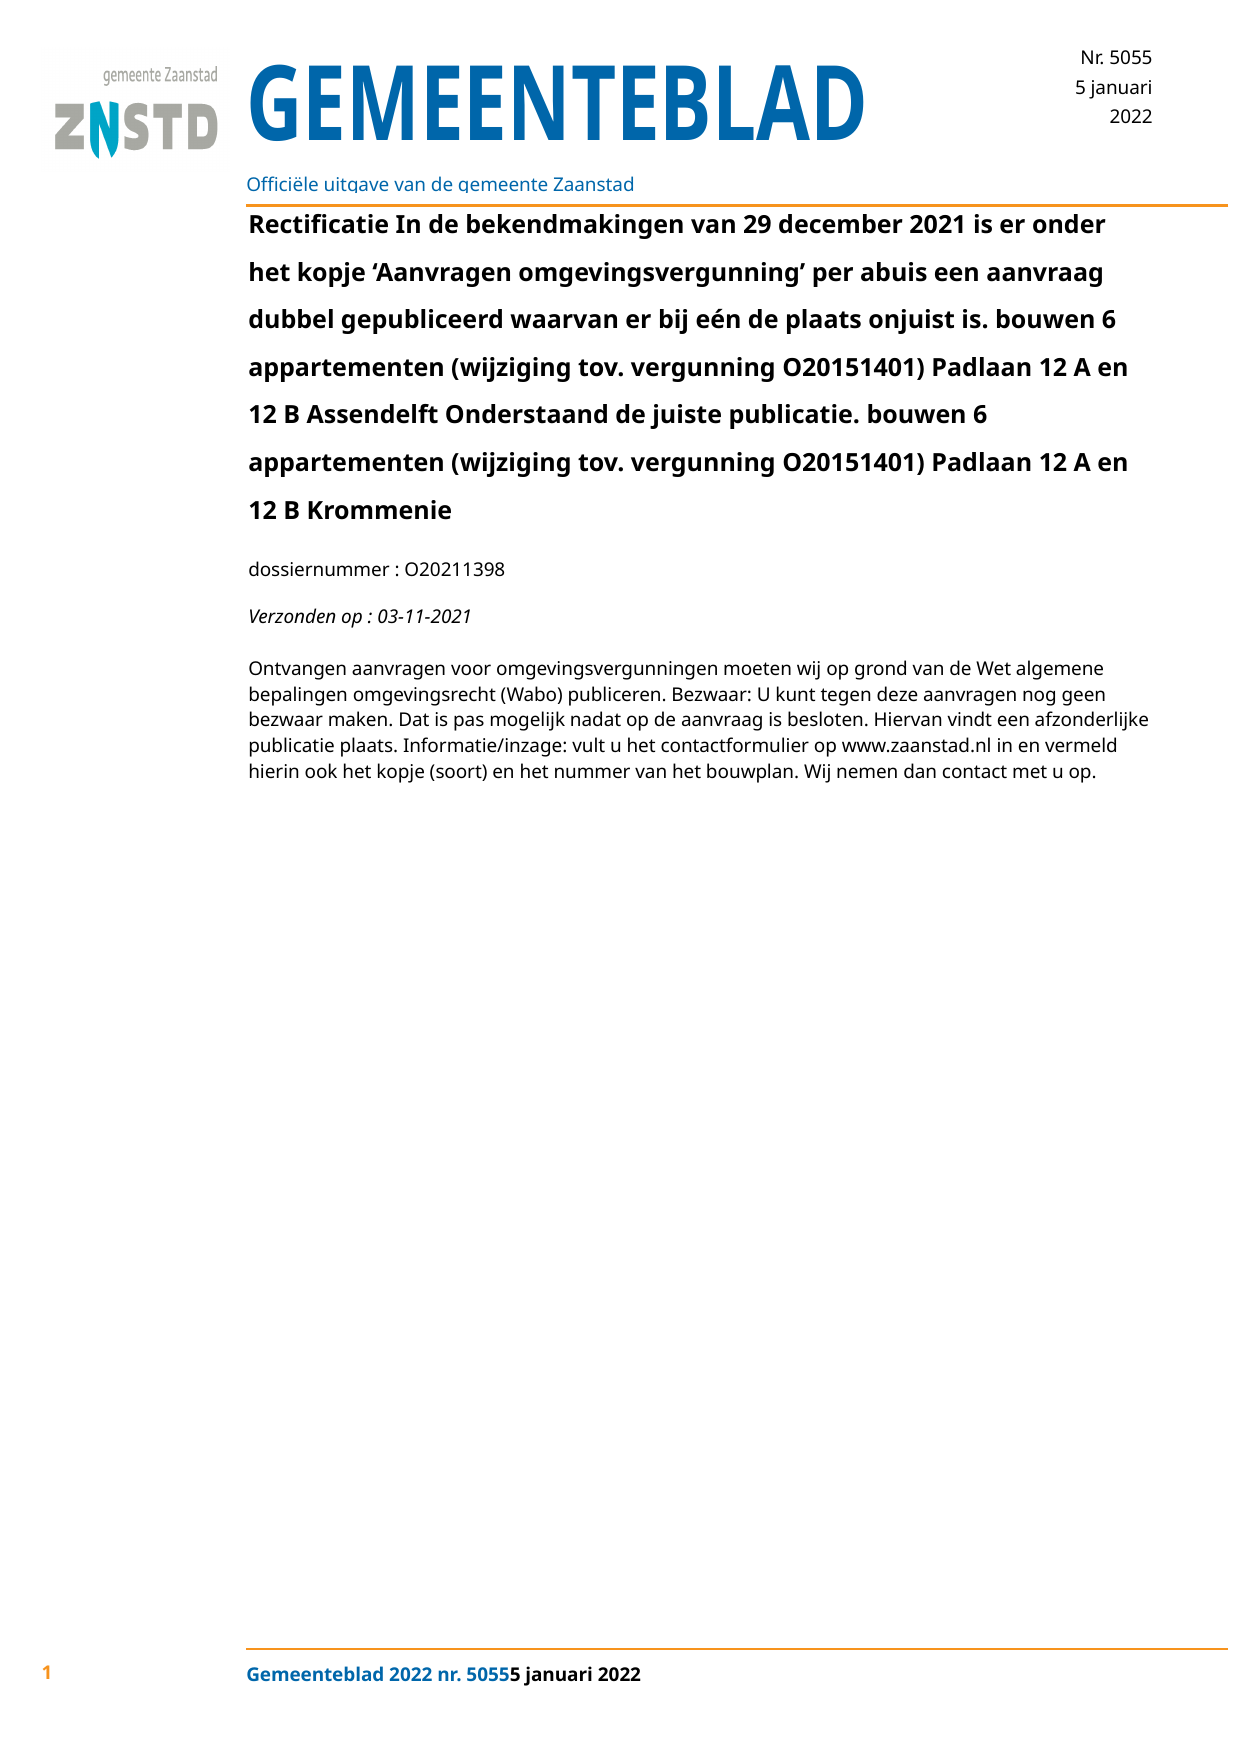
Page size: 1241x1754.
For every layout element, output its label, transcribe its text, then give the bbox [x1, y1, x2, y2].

text Rectificatie In de bekendmakingen van 29 december 2021 is er onder het kopje ‘Aanvragen omgevingsvergunning’ per abuis een aanvraag dubbel gepubliceerd waarvan er bij eén de plaats onjuist is. bouwen 6 appartementen (wijziging tov. vergunning O20151401) Padlaan 12 A en 12 B Assendelft Onderstaand de juiste publicatie. bouwen 6 appartementen (wijziging tov. vergunning O20151401) Padlaan 12 A en 12 B Krommenie [248, 207, 1152, 526]
text dossiernummer : O20211398 [248, 556, 1152, 582]
text Ontvangen aanvragen voor omgevingsvergunningen moeten wij op grond van de Wet algemene bepalingen omgevingsrecht (Wabo) publiceren. Bezwaar: U kunt tegen deze aanvragen nog geen bezwaar maken. Dat is pas mogelijk nadat op de aanvraag is besloten. Hiervan vindt een afzonderlijke publicatie plaats. Informatie/inzage: vult u het contactformulier op www.zaanstad.nl in en vermeld hierin ook het kopje (soort) en het nummer van het bouwplan. Wij nemen dan contact met u op. [248, 655, 1152, 784]
text Verzonden op : 03-11-2021 [248, 604, 1152, 629]
picture [41, 47, 231, 172]
